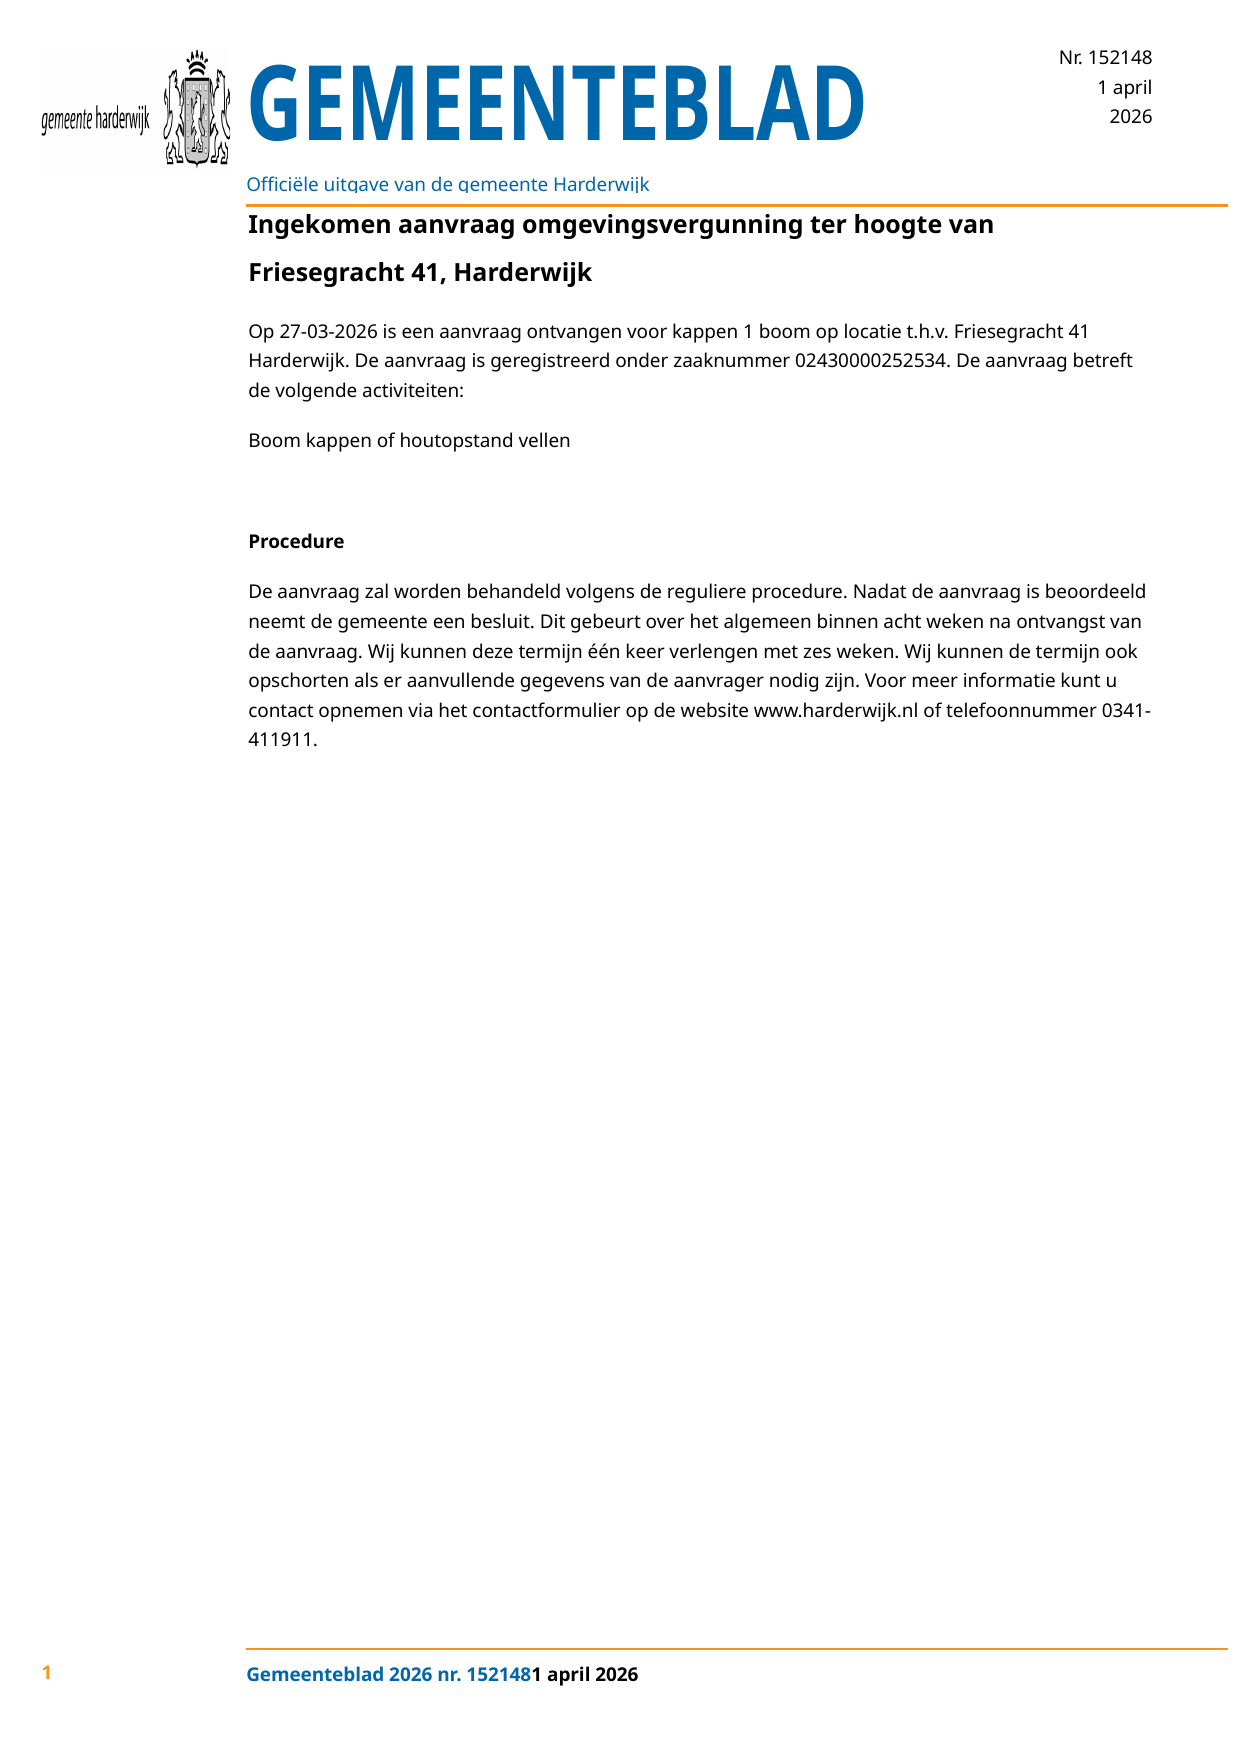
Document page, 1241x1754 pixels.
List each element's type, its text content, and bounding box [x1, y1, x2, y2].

picture [41, 47, 231, 172]
text Procedure [248, 528, 1152, 554]
text Op 27-03-2026 is een aanvraag ontvangen voor kappen 1 boom op locatie t.h.v. Friesegracht 41 Harderwijk. De aanvraag is geregistreerd onder zaaknummer 02430000252534. De aanvraag betreft de volgende activiteiten: [248, 318, 1152, 403]
text De aanvraag zal worden behandeld volgens de reguliere procedure. Nadat de aanvraag is beoordeeld neemt de gemeente een besluit. Dit gebeurt over het algemeen binnen acht weken na ontvangst van de aanvraag. Wij kunnen deze termijn één keer verlengen met zes weken. Wij kunnen de termijn ook opschorten als er aanvullende gegevens van de aanvrager nodig zijn. Voor meer informatie kunt u contact opnemen via het contactformulier op de website www.harderwijk.nl of telefoonnummer 0341-411911. [248, 579, 1152, 752]
text Ingekomen aanvraag omgevingsvergunning ter hoogte van Friesegracht 41, Harderwijk [248, 207, 1152, 288]
text Boom kappen of houtopstand vellen [248, 427, 1152, 453]
